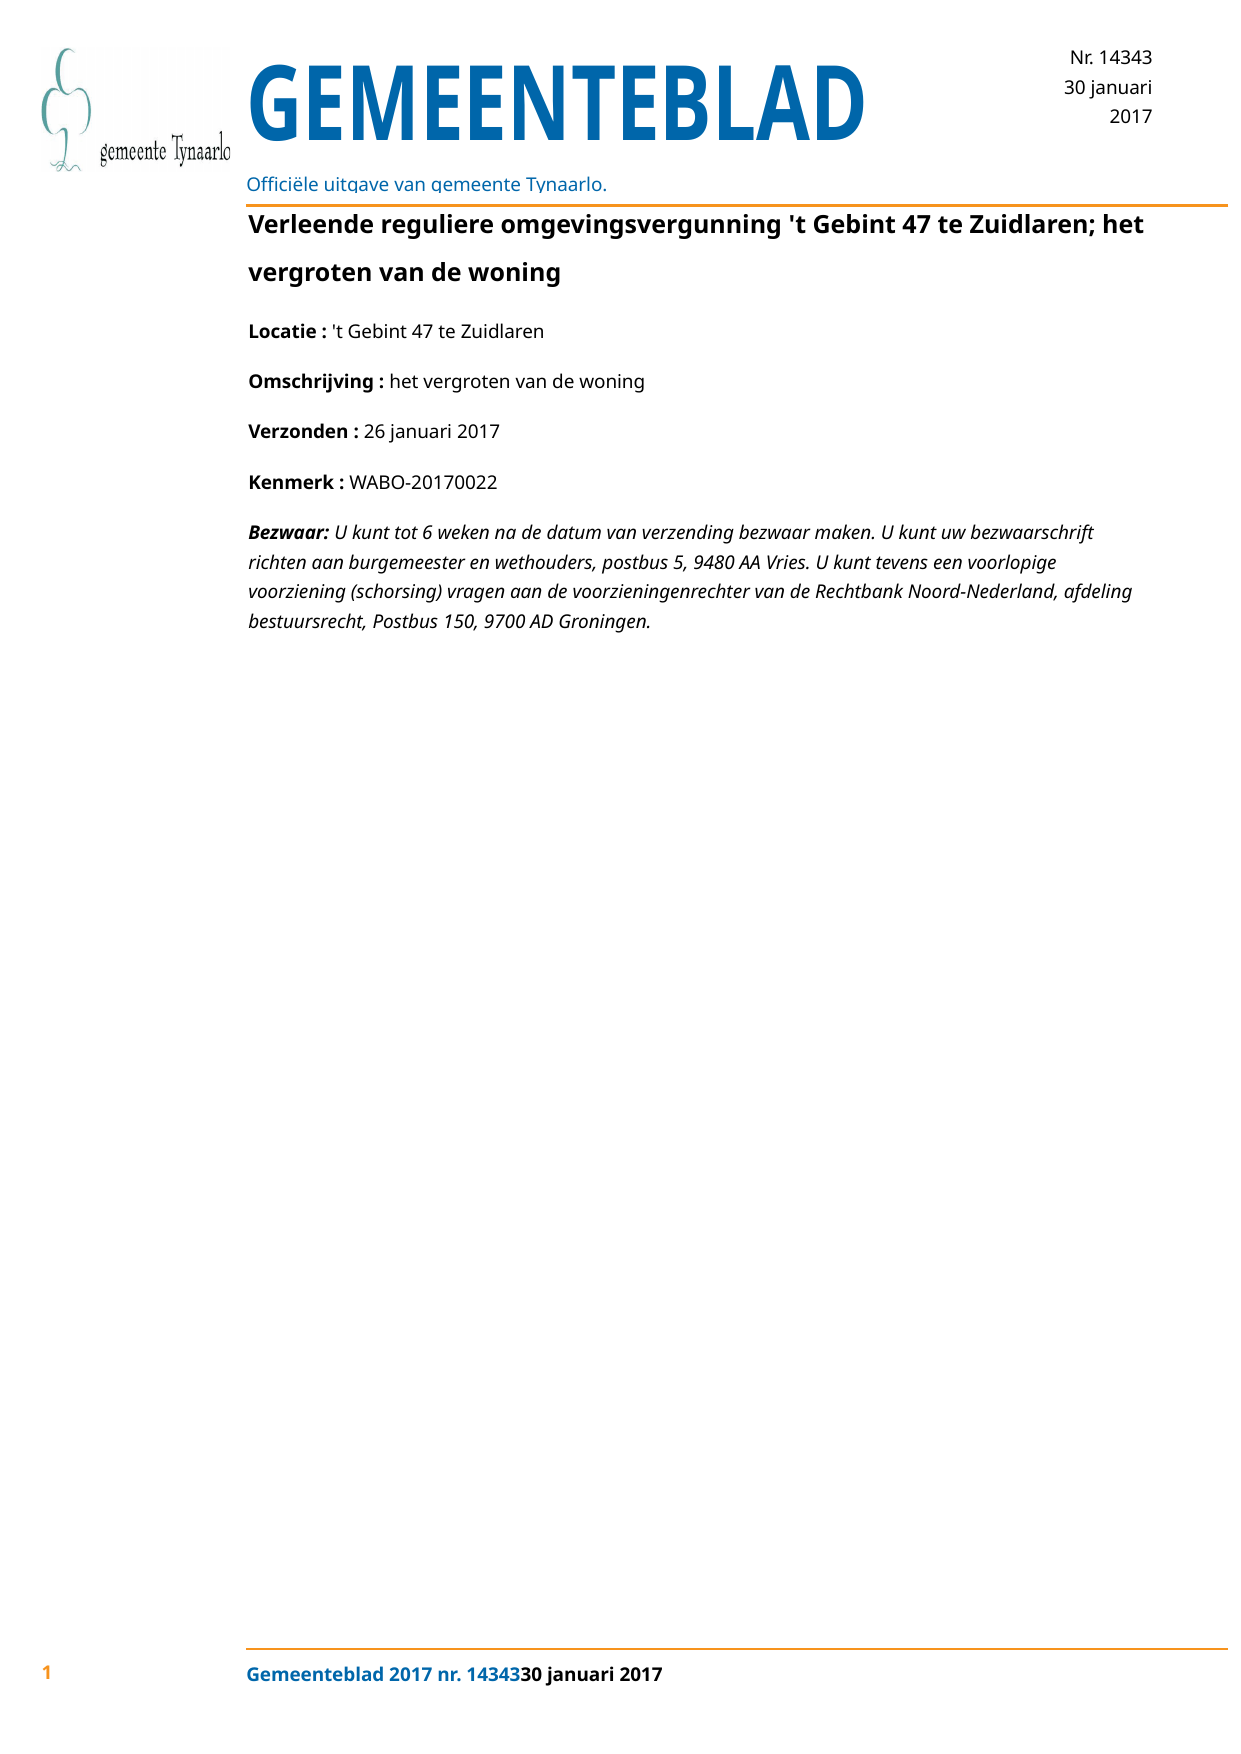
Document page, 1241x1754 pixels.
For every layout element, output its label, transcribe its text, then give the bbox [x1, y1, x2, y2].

text Locatie : 't Gebint 47 te Zuidlaren [248, 318, 1152, 344]
text Kenmerk : WABO-20170022 [248, 469, 1152, 495]
text Verzonden : 26 januari 2017 [248, 419, 1152, 444]
text Bezwaar: U kunt tot 6 weken na de datum van verzending bezwaar maken. U kunt uw bezwaarschrift richten aan burgemeester en wethouders, postbus 5, 9480 AA Vries. U kunt tevens een voorlopige voorziening (schorsing) vragen aan de voorzieningenrechter van de Rechtbank Noord-Nederland, afdeling bestuursrecht, Postbus 150, 9700 AD Groningen. [248, 519, 1152, 634]
text Verleende reguliere omgevingsvergunning 't Gebint 47 te Zuidlaren; het vergroten van de woning [248, 207, 1152, 288]
text Omschrijving : het vergroten van de woning [248, 368, 1152, 394]
picture [41, 47, 231, 172]
